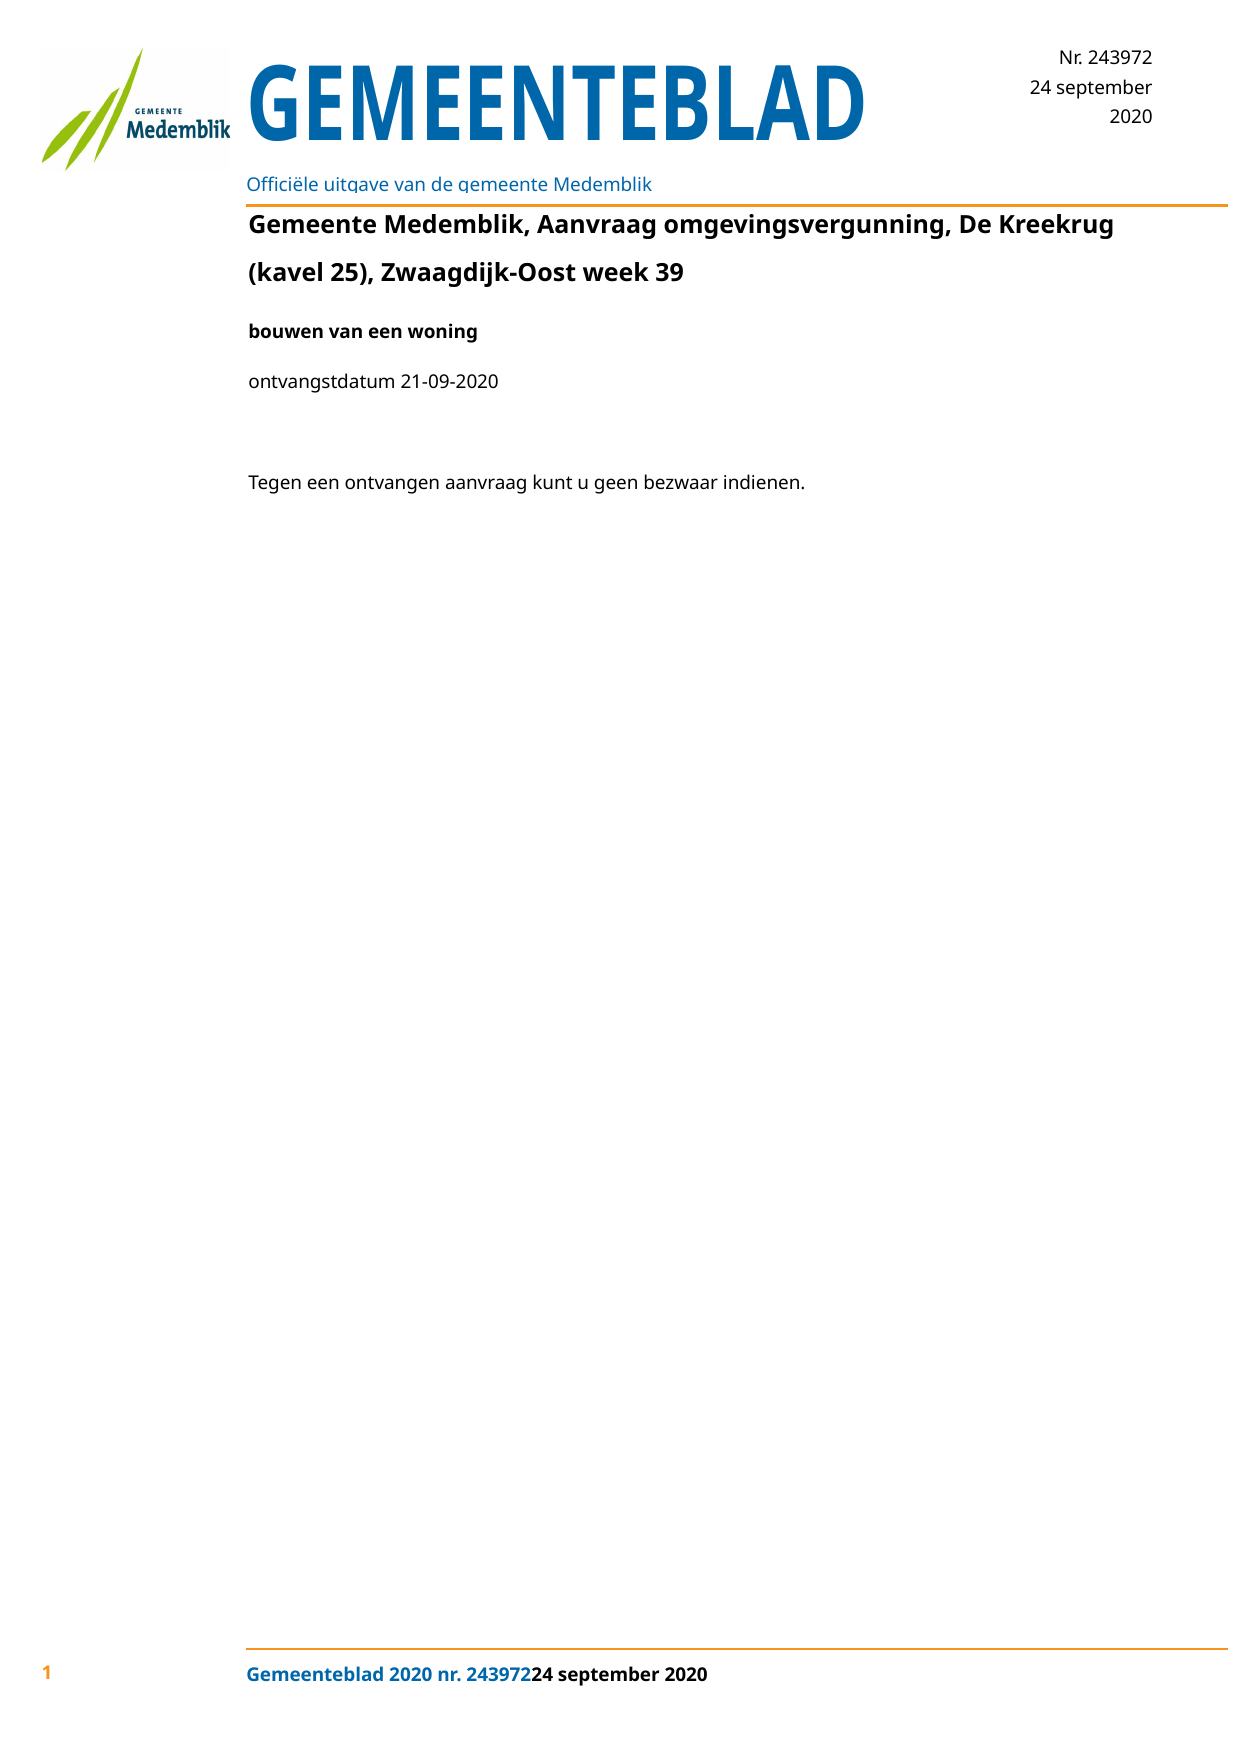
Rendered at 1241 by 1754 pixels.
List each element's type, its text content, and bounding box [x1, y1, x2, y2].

text Gemeente Medemblik, Aanvraag omgevingsvergunning, De Kreekrug (kavel 25), Zwaagdijk-Oost week 39 [248, 207, 1152, 288]
picture [41, 47, 231, 172]
text Tegen een ontvangen aanvraag kunt u geen bezwaar indienen. [248, 469, 1152, 495]
text bouwen van een woning [248, 318, 1152, 344]
text ontvangstdatum 21-09-2020 [248, 368, 1152, 394]
